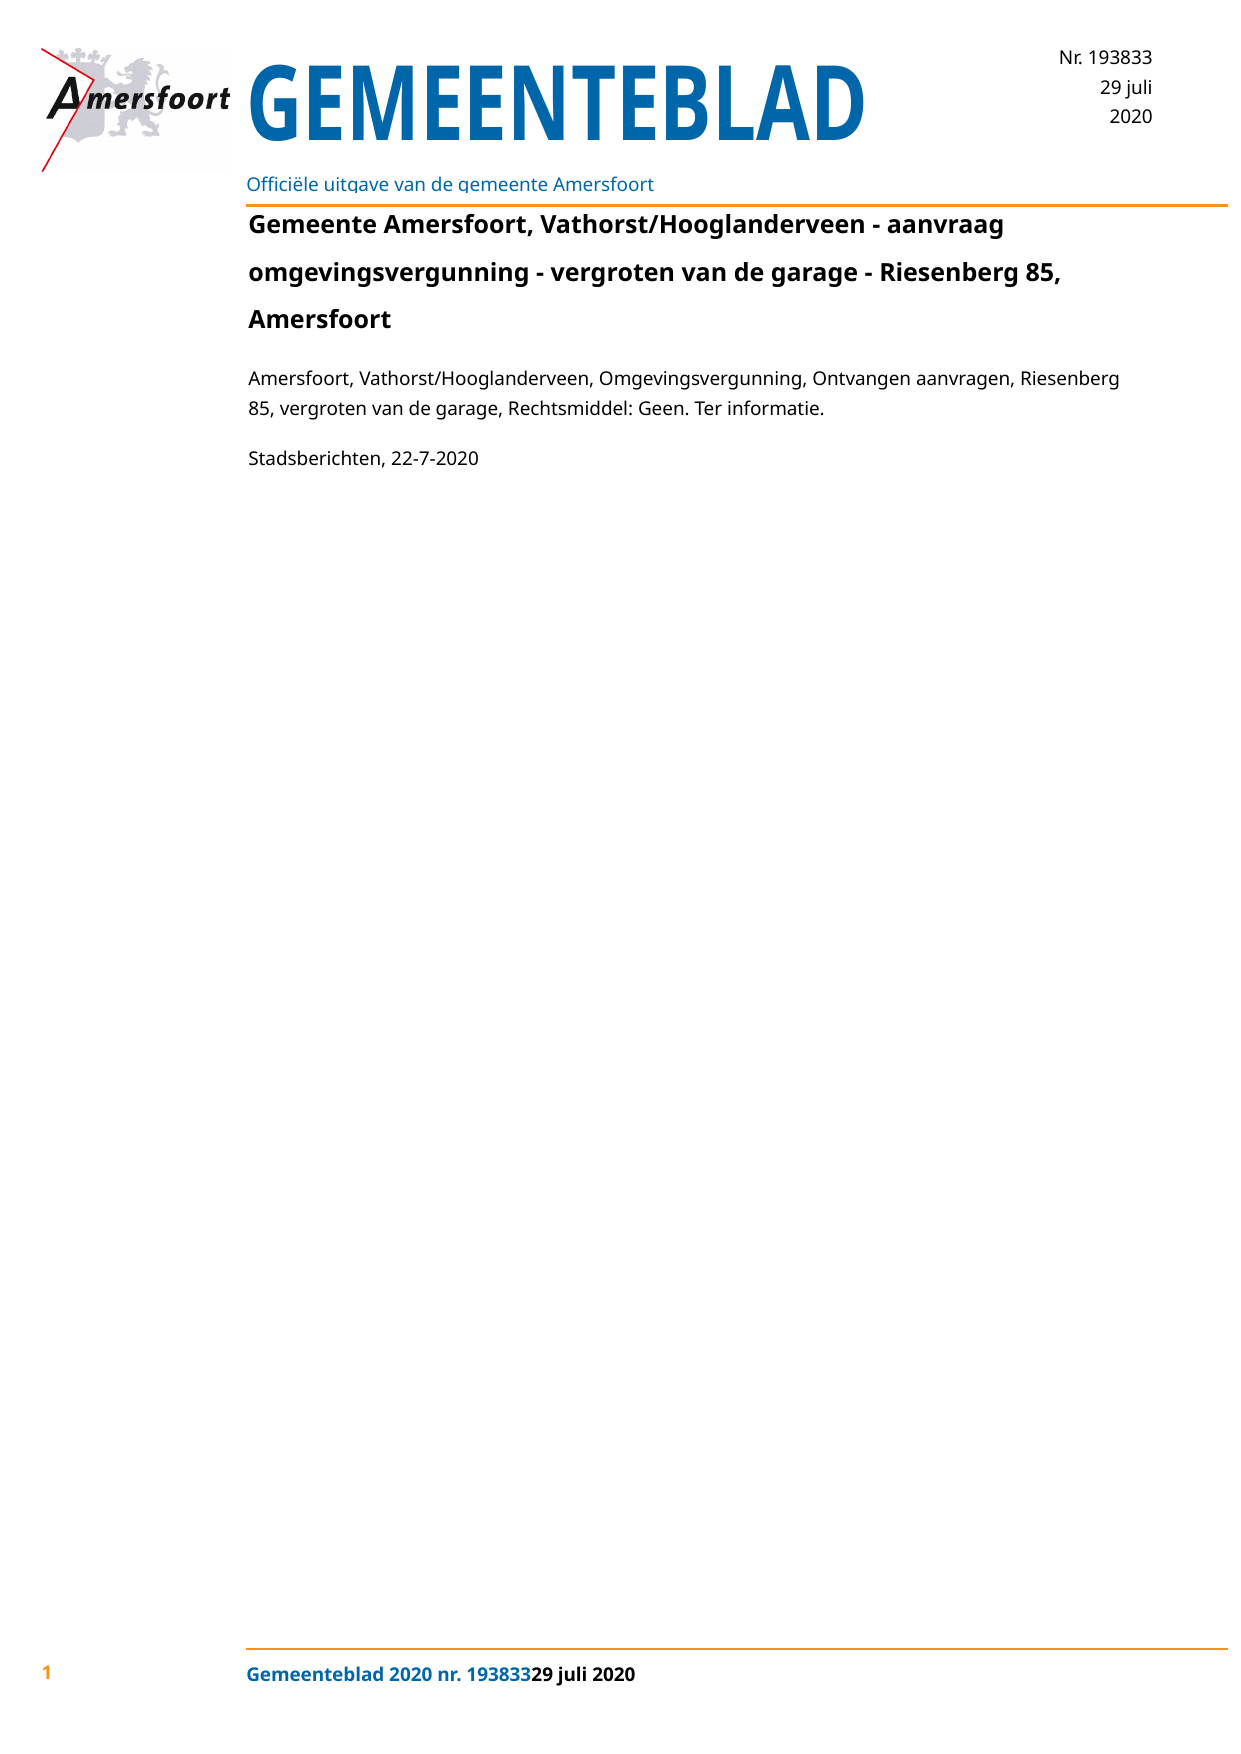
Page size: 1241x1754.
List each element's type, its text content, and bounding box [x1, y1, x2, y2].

text Gemeente Amersfoort, Vathorst/Hooglanderveen - aanvraag omgevingsvergunning - vergroten van de garage - Riesenberg 85, Amersfoort [248, 207, 1152, 336]
text Amersfoort, Vathorst/Hooglanderveen, Omgevingsvergunning, Ontvangen aanvragen, Riesenberg 85, vergroten van de garage, Rechtsmiddel: Geen. Ter informatie. [248, 366, 1152, 421]
text Stadsberichten, 22-7-2020 [248, 446, 1152, 471]
picture [41, 47, 231, 172]
